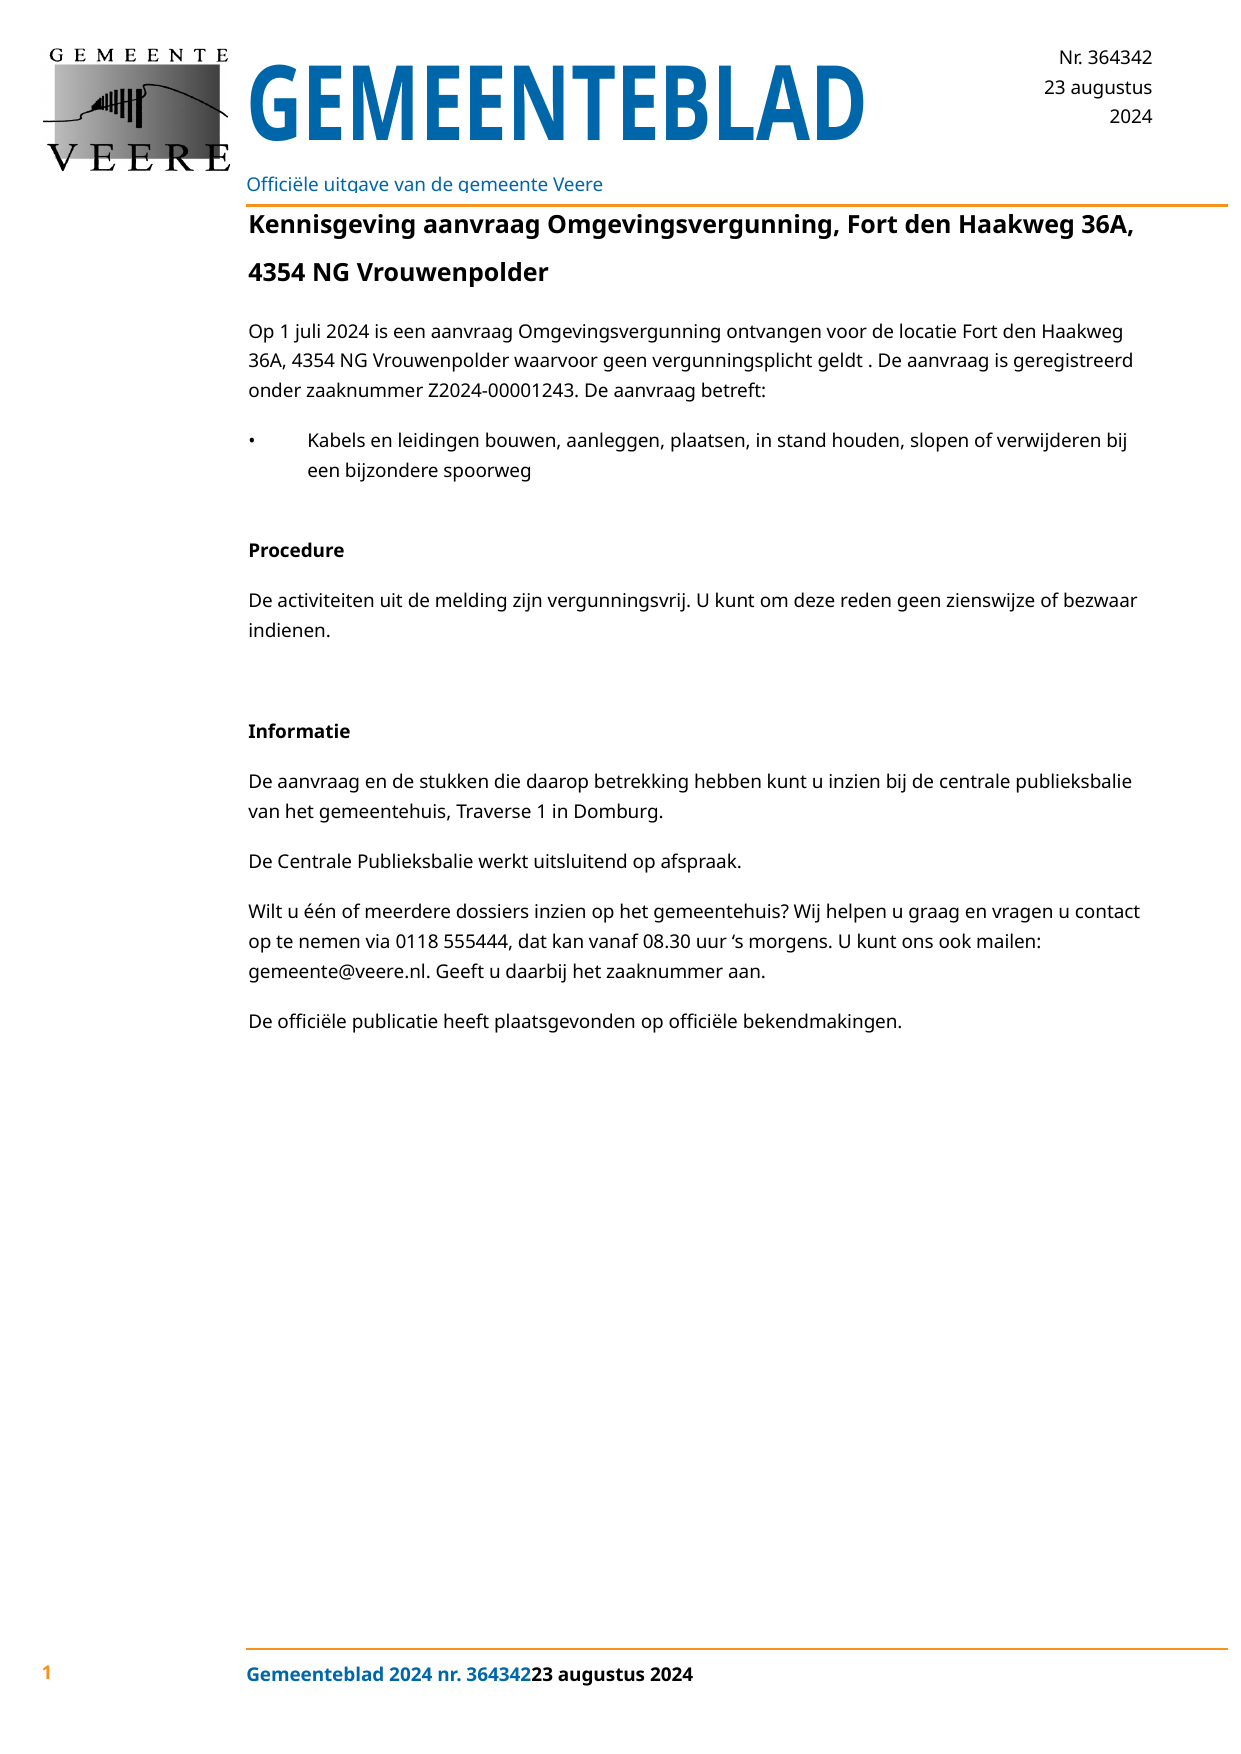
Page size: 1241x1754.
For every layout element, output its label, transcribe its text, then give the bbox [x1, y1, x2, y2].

text Wilt u één of meerdere dossiers inzien op het gemeentehuis? Wij helpen u graag en vragen u contact op te nemen via 0118 555444, dat kan vanaf 08.30 uur ‘s morgens. U kunt ons ook mailen: gemeente@veere.nl. Geeft u daarbij het zaaknummer aan. [248, 899, 1152, 984]
text De Centrale Publieksbalie werkt uitsluitend op afspraak. [248, 848, 1152, 874]
text De activiteiten uit de melding zijn vergunningsvrij. U kunt om deze reden geen zienswijze of bezwaar indienen. [248, 587, 1152, 643]
text Kennisgeving aanvraag Omgevingsvergunning, Fort den Haakweg 36A, 4354 NG Vrouwenpolder [248, 207, 1152, 288]
text De aanvraag en de stukken die daarop betrekking hebben kunt u inzien bij de centrale publieksbalie van het gemeentehuis, Traverse 1 in Domburg. [248, 768, 1152, 824]
text Informatie [248, 718, 1152, 744]
text De officiële publicatie heeft plaatsgevonden op officiële bekendmakingen. [248, 1008, 1152, 1034]
text Op 1 juli 2024 is een aanvraag Omgevingsvergunning ontvangen voor de locatie Fort den Haakweg 36A, 4354 NG Vrouwenpolder waarvoor geen vergunningsplicht geldt . De aanvraag is geregistreerd onder zaaknummer Z2024-00001243. De aanvraag betreft: [248, 318, 1152, 403]
text Procedure [248, 537, 1152, 563]
list Kabels en leidingen bouwen, aanleggen, plaatsen, in stand houden, slopen of verwijderen bij een bijzondere spoorweg [248, 427, 1152, 483]
picture [41, 47, 231, 172]
